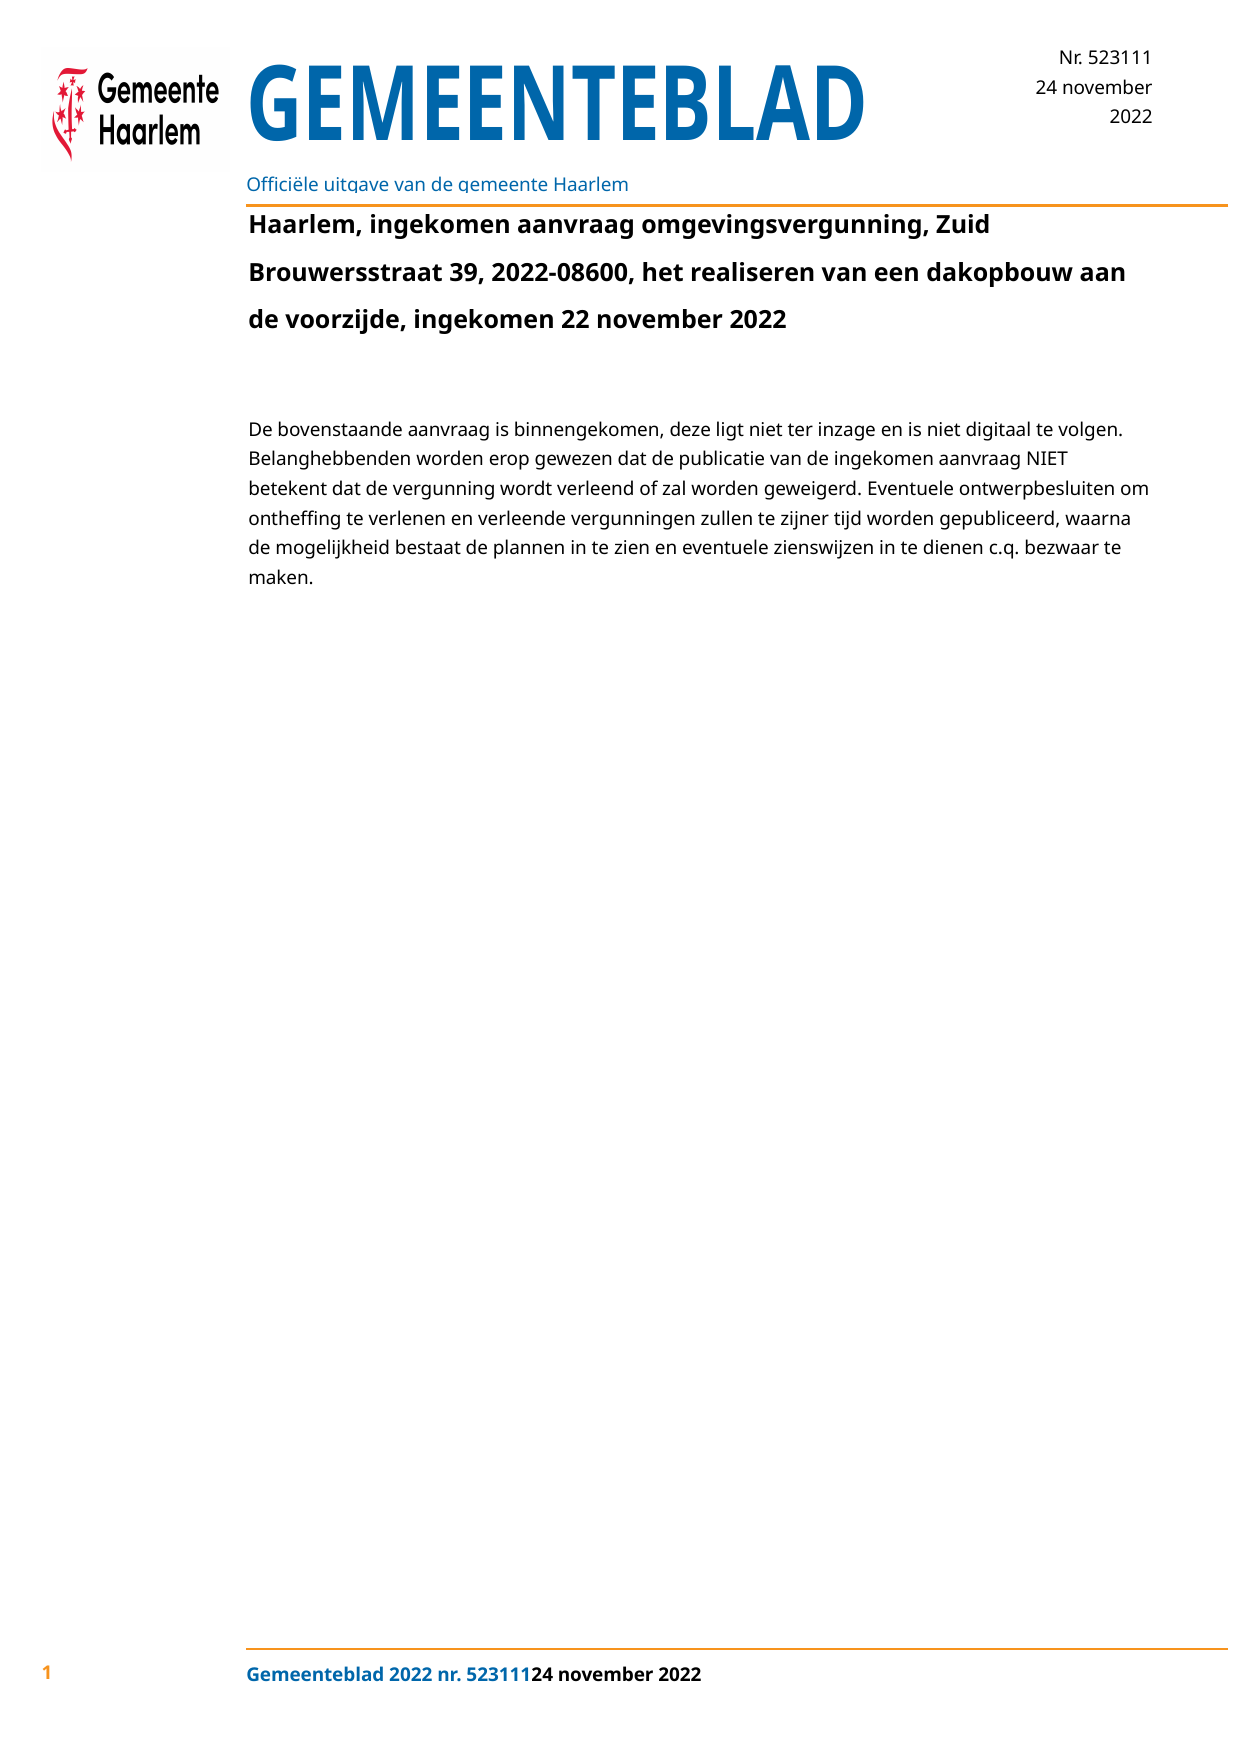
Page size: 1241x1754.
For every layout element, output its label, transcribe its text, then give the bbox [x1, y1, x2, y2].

text De bovenstaande aanvraag is binnengekomen, deze ligt niet ter inzage en is niet digitaal te volgen. Belanghebbenden worden erop gewezen dat de publicatie van de ingekomen aanvraag NIET betekent dat de vergunning wordt verleend of zal worden geweigerd. Eventuele ontwerpbesluiten om ontheffing te verlenen en verleende vergunningen zullen te zijner tijd worden gepubliceerd, waarna de mogelijkheid bestaat de plannen in te zien en eventuele zienswijzen in te dienen c.q. bezwaar te maken. [248, 416, 1152, 589]
picture [41, 47, 231, 172]
text Haarlem, ingekomen aanvraag omgevingsvergunning, Zuid Brouwersstraat 39, 2022-08600, het realiseren van een dakopbouw aan de voorzijde, ingekomen 22 november 2022 [248, 207, 1152, 336]
